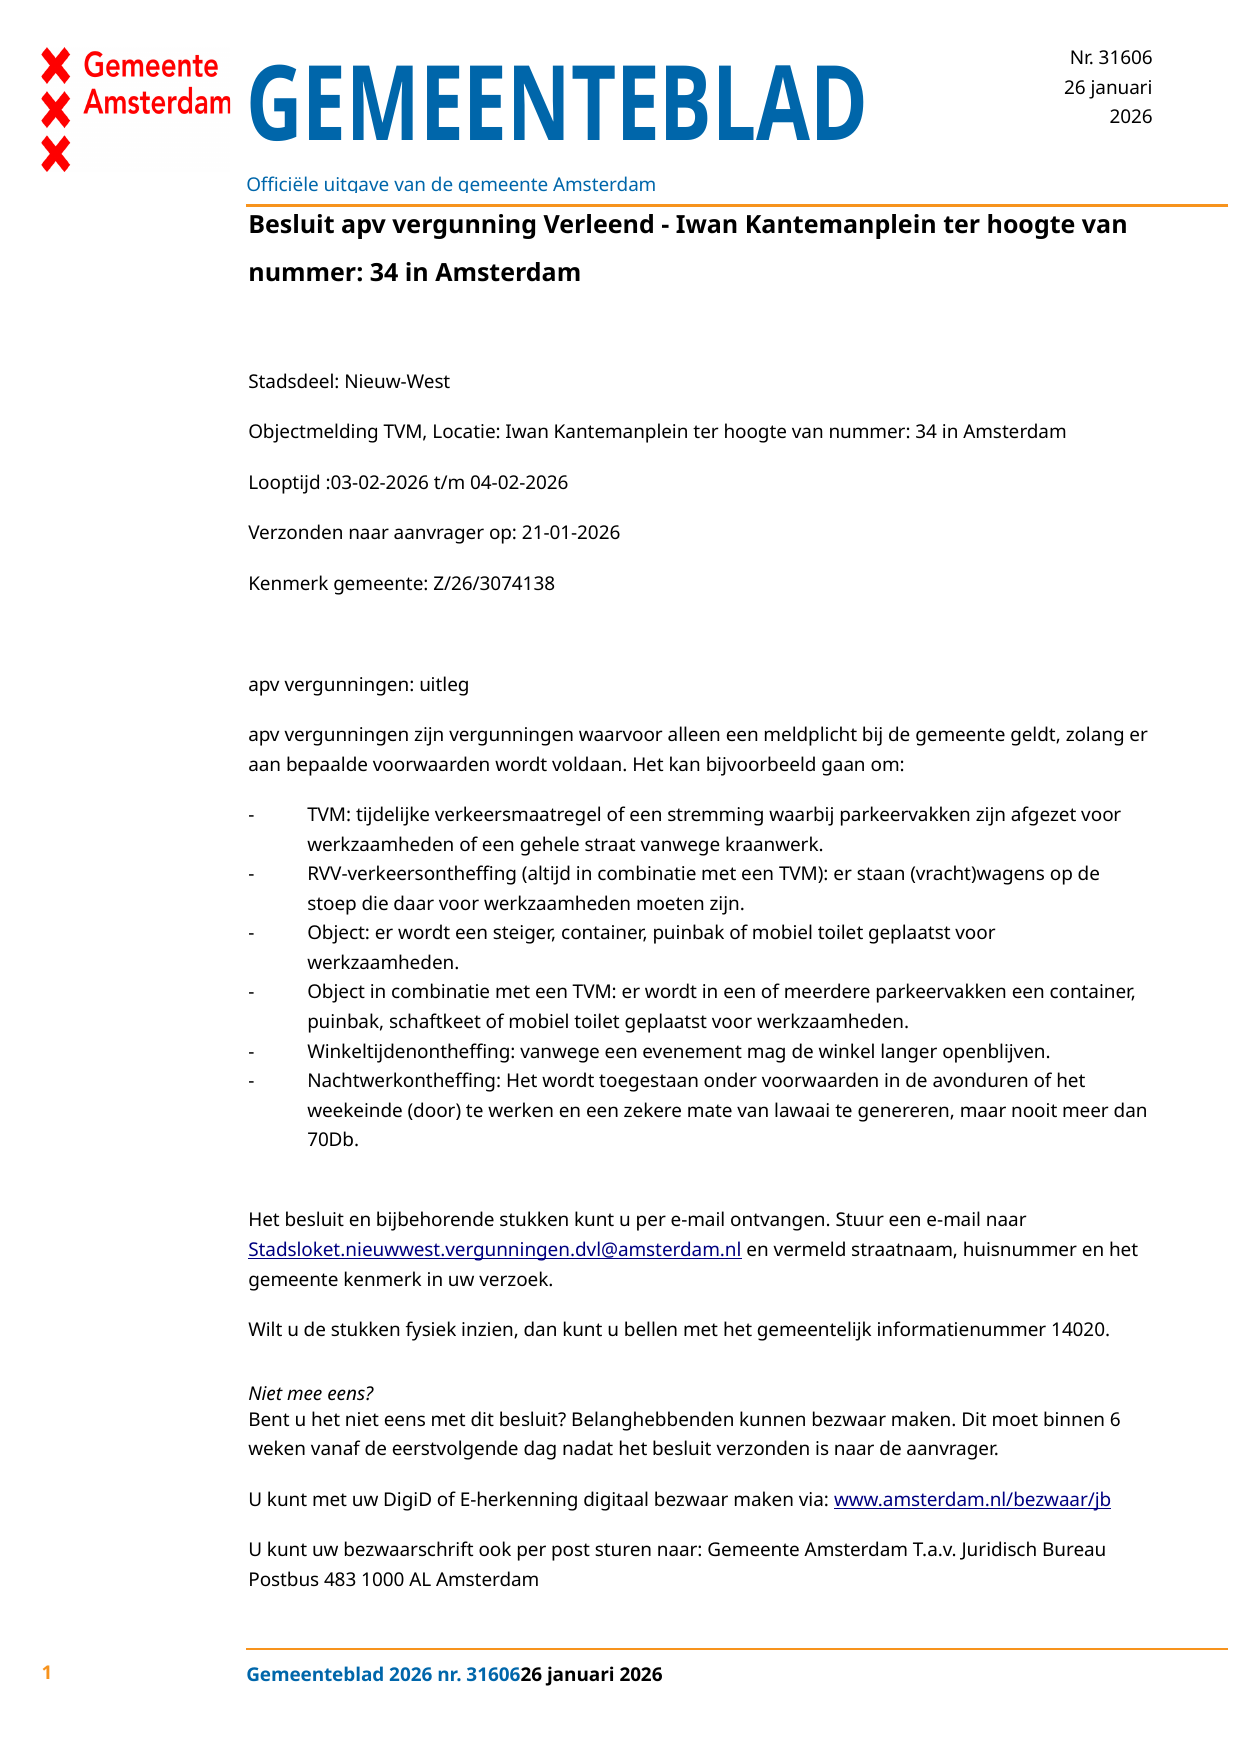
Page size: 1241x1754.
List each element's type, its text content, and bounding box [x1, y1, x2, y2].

picture [41, 47, 231, 172]
text Het besluit en bijbehorende stukken kunt u per e-mail ontvangen. Stuur een e-mail naar Stadsloket.nieuwwest.vergunningen.dvl@amsterdam.nl en vermeld straatnaam, huisnummer en het gemeente kenmerk in uw verzoek. [248, 1207, 1152, 1292]
text Wilt u de stukken fysiek inzien, dan kunt u bellen met het gemeentelijk informatienummer 14020. [248, 1316, 1152, 1342]
text apv vergunningen zijn vergunningen waarvoor alleen een meldplicht bij de gemeente geldt, zolang er aan bepaalde voorwaarden wordt voldaan. Het kan bijvoorbeeld gaan om: [248, 721, 1152, 777]
list Object: er wordt een steiger, container, puinbak of mobiel toilet geplaatst voor werkzaamheden. [248, 919, 1152, 975]
text Objectmelding TVM, Locatie: Iwan Kantemanplein ter hoogte van nummer: 34 in Amsterdam [248, 419, 1152, 444]
text Niet mee eens? [248, 1380, 1152, 1406]
list RVV-verkeersontheffing (altijd in combinatie met een TVM): er staan (vracht)wagens op de stoep die daar voor werkzaamheden moeten zijn. [248, 860, 1152, 916]
list Nachtwerkontheffing: Het wordt toegestaan onder voorwaarden in de avonduren of het weekeinde (door) te werken en een zekere mate van lawaai te genereren, maar nooit meer dan 70Db. [248, 1067, 1152, 1152]
text U kunt uw bezwaarschrift ook per post sturen naar: Gemeente Amsterdam T.a.v. Juridisch Bureau Postbus 483 1000 AL Amsterdam [248, 1536, 1152, 1592]
text Besluit apv vergunning Verleend - Iwan Kantemanplein ter hoogte van nummer: 34 in Amsterdam [248, 207, 1152, 288]
list Winkeltijdenontheffing: vanwege een evenement mag de winkel langer openblijven. [248, 1038, 1152, 1064]
text Looptijd :03-02-2026 t/m 04-02-2026 [248, 469, 1152, 495]
list Object in combinatie met een TVM: er wordt in een of meerdere parkeervakken een container, puinbak, schaftkeet of mobiel toilet geplaatst voor werkzaamheden. [248, 979, 1152, 1034]
text Stadsdeel: Nieuw-West [248, 368, 1152, 394]
text Verzonden naar aanvrager op: 21-01-2026 [248, 519, 1152, 545]
text U kunt met uw DigiD of E-herkenning digitaal bezwaar maken via: www.amsterdam.nl/bezwaar/jb [248, 1486, 1152, 1512]
list TVM: tijdelijke verkeersmaatregel of een stremming waarbij parkeervakken zijn afgezet voor werkzaamheden of een gehele straat vanwege kraanwerk. [248, 801, 1152, 857]
text Kenmerk gemeente: Z/26/3074138 [248, 570, 1152, 596]
text Bent u het niet eens met dit besluit? Belanghebbenden kunnen bezwaar maken. Dit moet binnen 6 weken vanaf de eerstvolgende dag nadat het besluit verzonden is naar de aanvrager. [248, 1406, 1152, 1461]
text apv vergunningen: uitleg [248, 671, 1152, 697]
